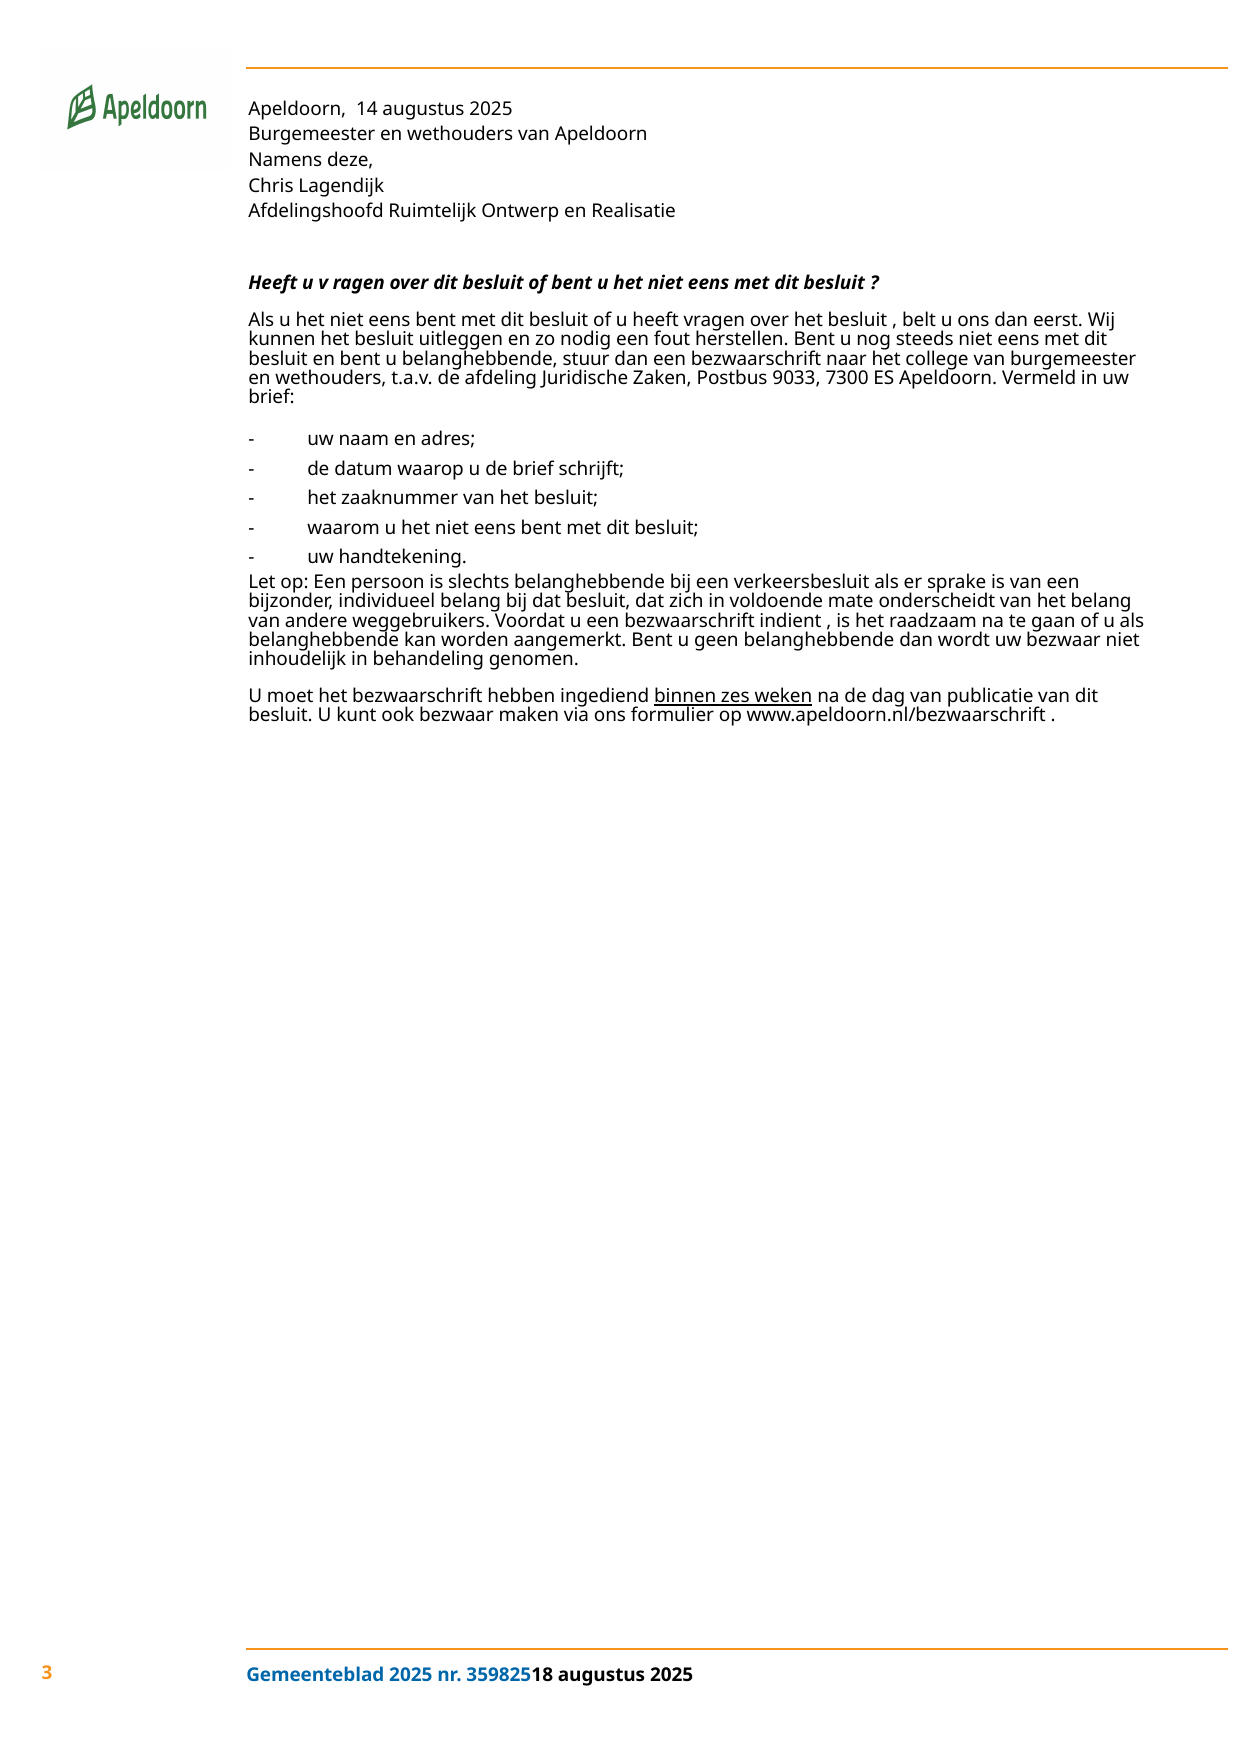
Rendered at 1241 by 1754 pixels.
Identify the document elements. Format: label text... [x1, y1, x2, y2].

list het zaaknummer van het besluit; [248, 484, 1152, 510]
text Heeft u v ragen over dit besluit of bent u het niet eens met dit besluit ? [248, 274, 1152, 293]
list uw handtekening. [248, 543, 1152, 569]
text Als u het niet eens bent met dit besluit of u heeft vragen over het besluit , belt u ons dan eerst. Wij kunnen het besluit uitleggen en zo nodig een fout herstellen. Bent u nog steeds niet eens met dit besluit en bent u belanghebbende, stuur dan een bezwaarschrift naar het college van burgemeester en wethouders, t.a.v. de afdeling Juridische Zaken, Postbus 9033, 7300 ES Apeldoorn. Vermeld in uw brief: [248, 311, 1152, 407]
list waarom u het niet eens bent met dit besluit; [248, 514, 1152, 539]
text Afdelingshoofd Ruimtelijk Ontwerp en Realisatie [248, 198, 1152, 223]
text Let op: Een persoon is slechts belanghebbende bij een verkeersbesluit als er sprake is van een bijzonder, individueel belang bij dat besluit, dat zich in voldoende mate onderscheidt van het belang van andere weggebruikers. Voordat u een bezwaarschrift indient , is het raadzaam na te gaan of u als belanghebbende kan worden aangemerkt. Bent u geen belanghebbende dan wordt uw bezwaar niet inhoudelijk in behandeling genomen. [248, 573, 1152, 669]
list uw naam en adres; [248, 425, 1152, 451]
picture [41, 47, 231, 172]
text U moet het bezwaarschrift hebben ingediend binnen zes weken na de dag van publicatie van dit besluit. U kunt ook bezwaar maken via ons formulier op www.apeldoorn.nl/bezwaarschrift . [248, 687, 1152, 726]
text Namens deze, [248, 146, 1152, 172]
text Burgemeester en wethouders van Apeldoorn [248, 121, 1152, 146]
list de datum waarop u de brief schrijft; [248, 455, 1152, 480]
text Apeldoorn, 14 augustus 2025 [248, 95, 1152, 121]
text Chris Lagendijk [248, 172, 1152, 198]
